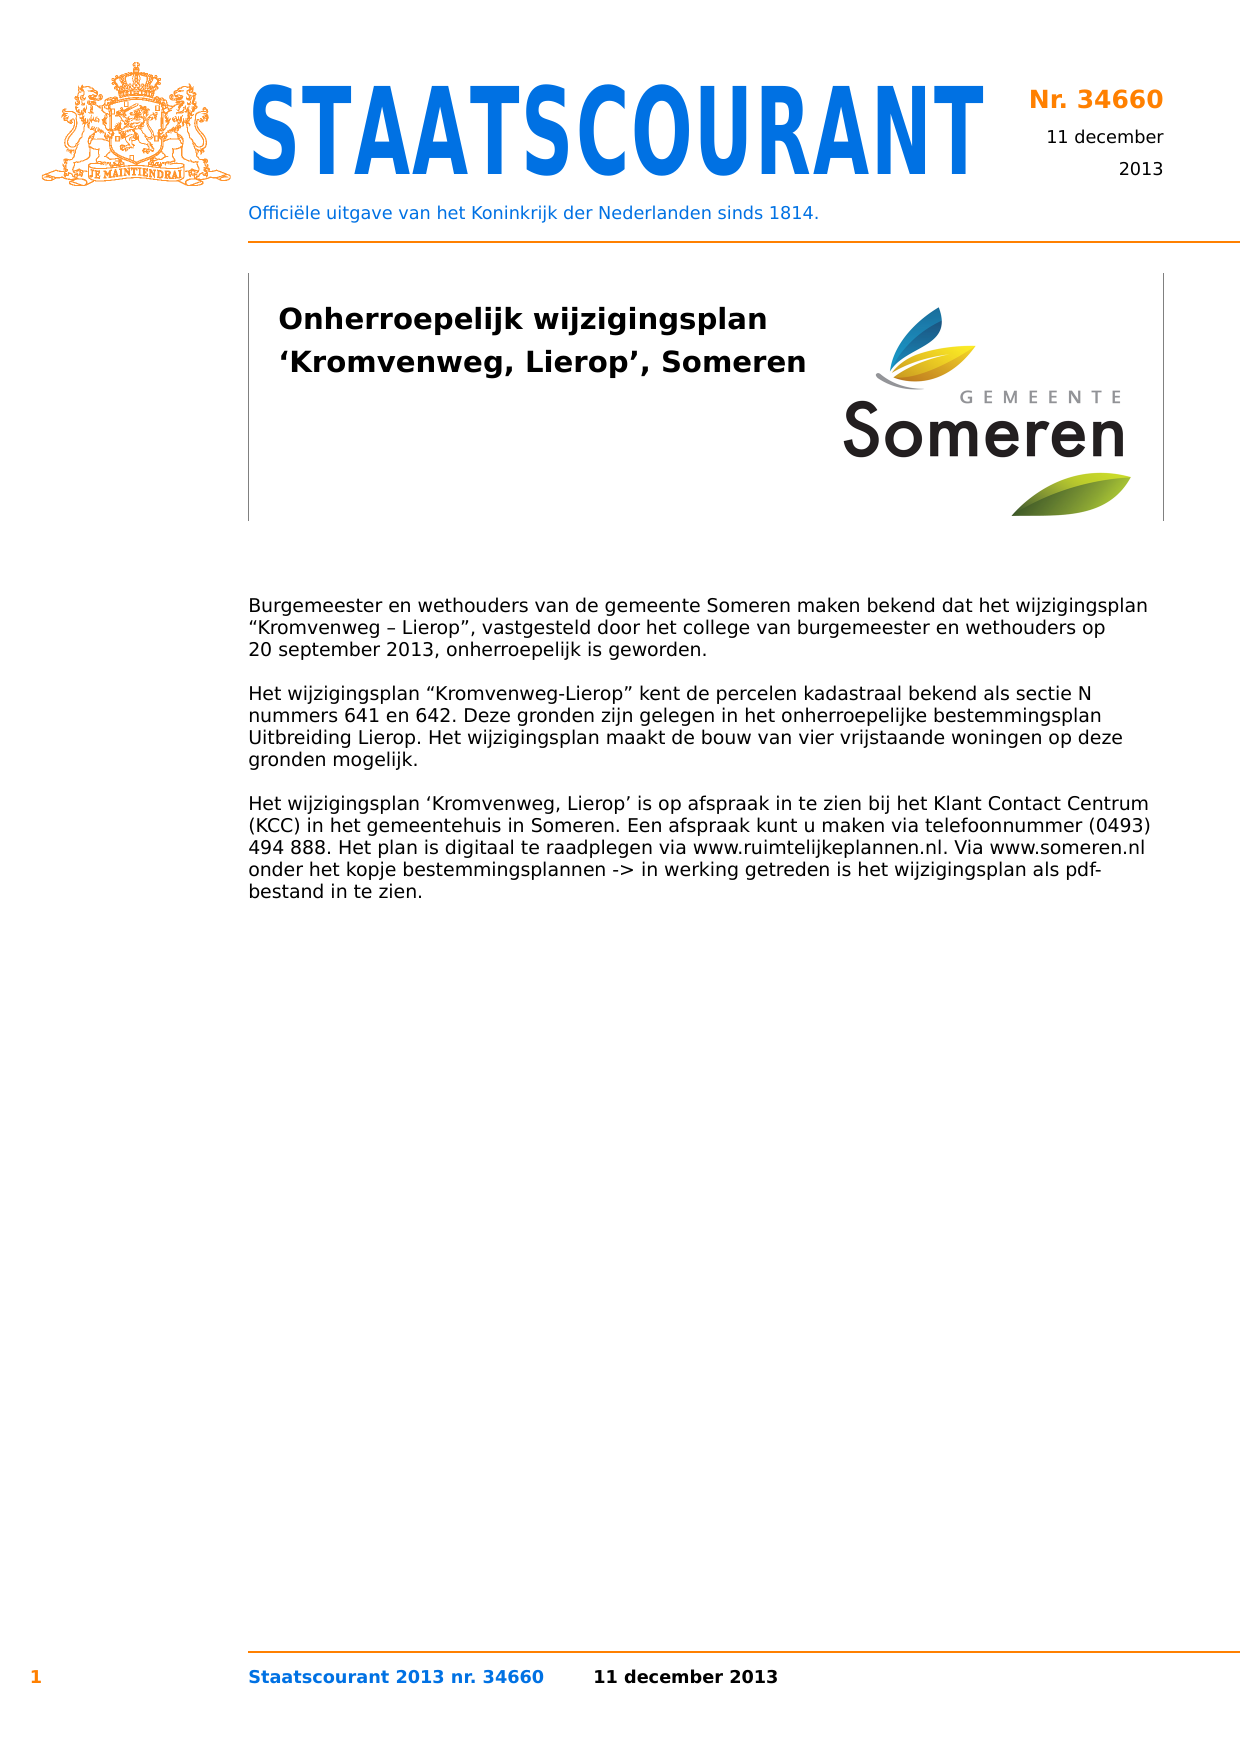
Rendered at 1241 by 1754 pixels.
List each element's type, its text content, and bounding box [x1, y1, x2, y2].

text Burgemeester en wethouders van de gemeente Someren maken bekend dat het wijzigingsplan “Kromvenweg – Lierop”, vastgesteld door het college van burgemeester en wethouders op 20 september 2013, onherroepelijk is geworden. [248, 595, 1163, 661]
table_header [25, 62, 248, 241]
picture [41, 62, 231, 186]
table_cell 11 december [998, 121, 1240, 153]
subtitle Onherroepelijk wijzigingsplan ‘Kromvenweg, Lierop’, Someren [249, 273, 1163, 521]
table_cell Officiële uitgave van het Koninkrijk der Nederlanden sinds 1814. [248, 203, 1240, 241]
table_cell 2013 [998, 153, 1240, 203]
picture [838, 302, 1134, 521]
table_header Nr. 34660 [998, 62, 1240, 121]
text Het wijzigingsplan ‘Kromvenweg, Lierop’ is op afspraak in te zien bij het Klant Contact Centrum (KCC) in het gemeentehuis in Someren. Een afspraak kunt u maken via telefoonnummer (0493) 494 888. Het plan is digitaal te raadplegen via www.ruimtelijkeplannen.nl. Via www.someren.nl onder het kopje bestemmingsplannen -> in werking getreden is het wijzigingsplan als pdf-bestand in te zien. [248, 793, 1163, 903]
text Het wijzigingsplan “Kromvenweg-Lierop” kent de percelen kadastraal bekend als sectie N nummers 641 en 642. Deze gronden zijn gelegen in het onherroepelijke bestemmingsplan Uitbreiding Lierop. Het wijzigingsplan maakt de bouw van vier vrijstaande woningen op deze gronden mogelijk. [248, 683, 1163, 771]
table_header STAATSCOURANT [248, 62, 998, 203]
